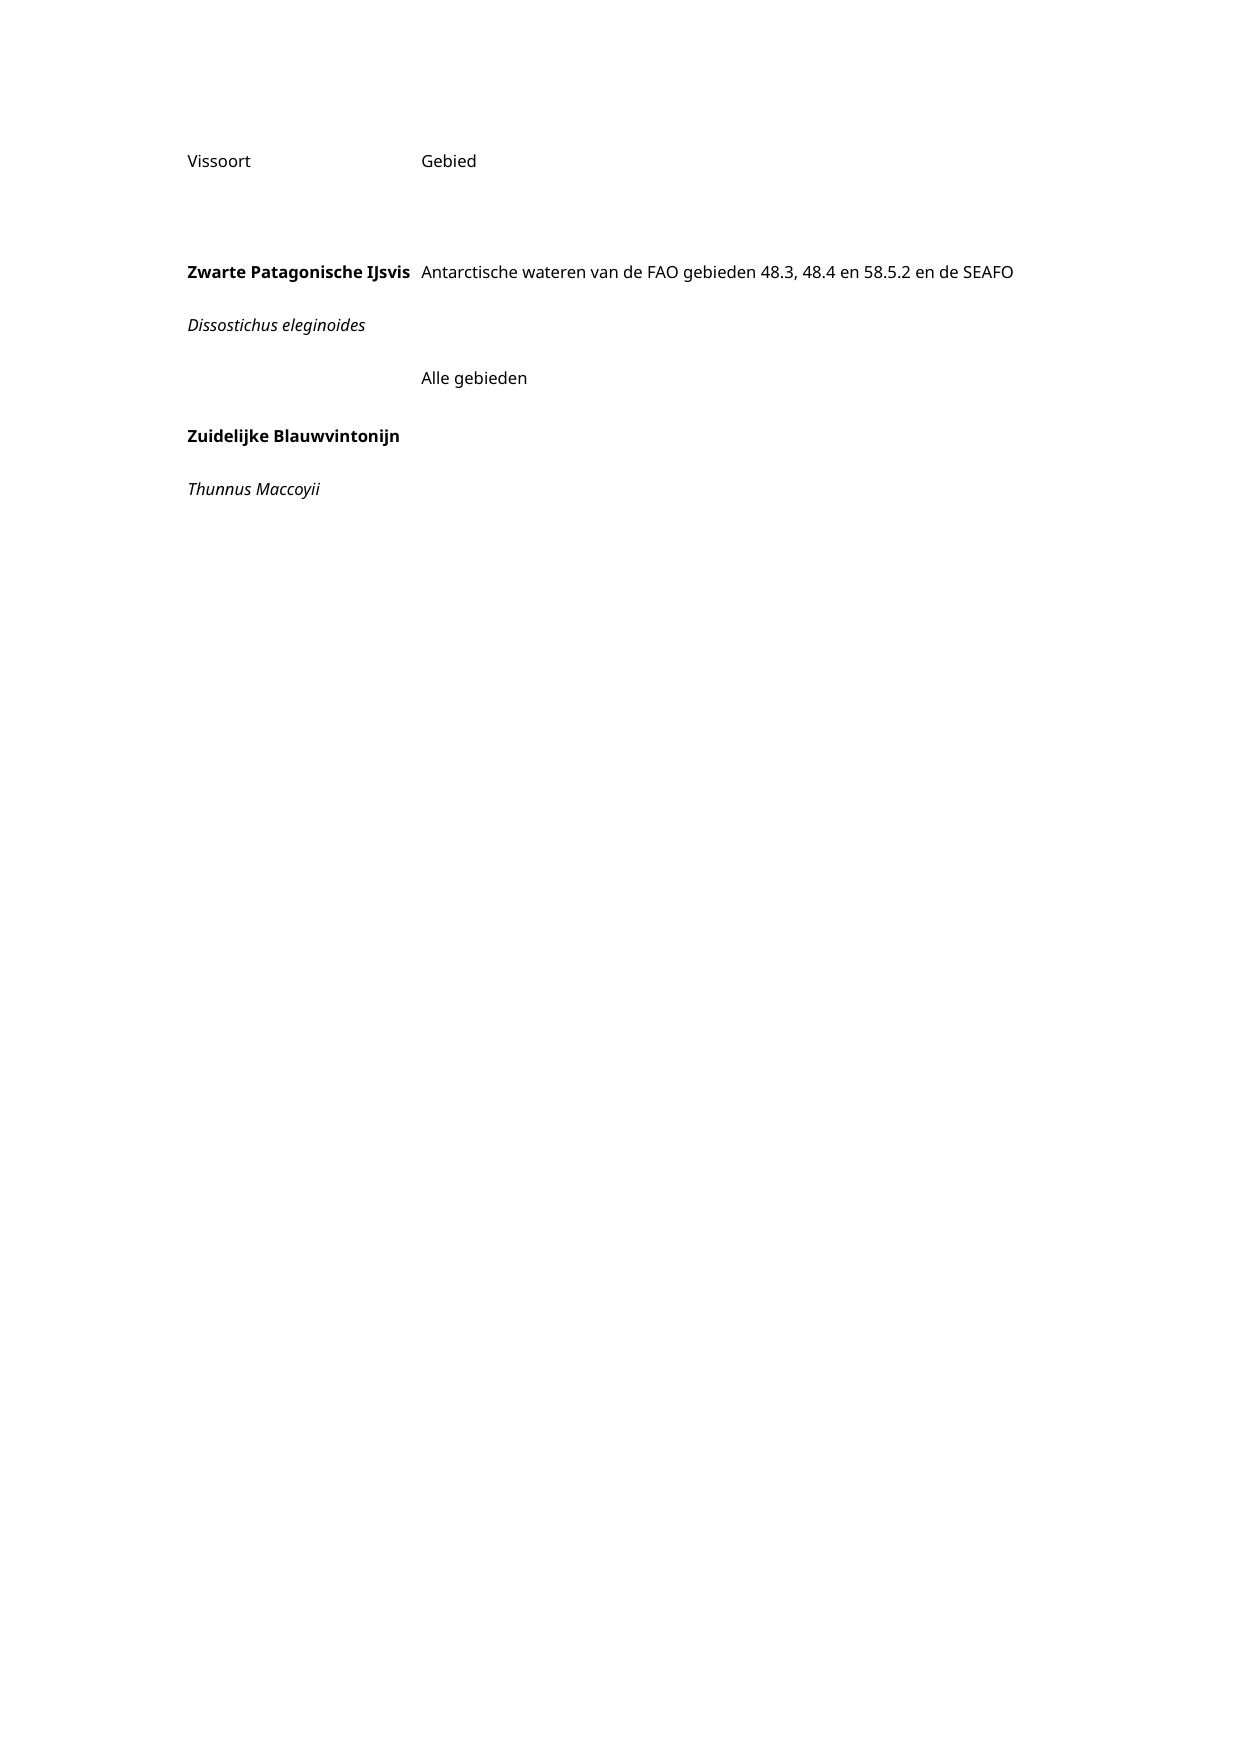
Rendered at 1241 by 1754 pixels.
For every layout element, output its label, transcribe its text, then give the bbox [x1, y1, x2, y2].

table_cell Zuidelijke Blauwvintonijn [188, 425, 421, 478]
table_cell [421, 203, 1053, 261]
table_cell Thunnus Maccoyii [188, 478, 421, 530]
table_cell Antarctische wateren van de FAO gebieden 48.3, 48.4 en 58.5.2 en de SEAFO [421, 261, 1053, 367]
table_header Gebied [421, 150, 1053, 203]
table_cell Alle gebieden [421, 367, 1053, 530]
table_cell Zwarte Patagonische IJsvis [188, 261, 421, 314]
table_cell Dissostichus eleginoides [188, 314, 421, 367]
table_cell [188, 367, 421, 425]
table_header Vissoort [188, 150, 421, 203]
table_cell [188, 203, 421, 261]
